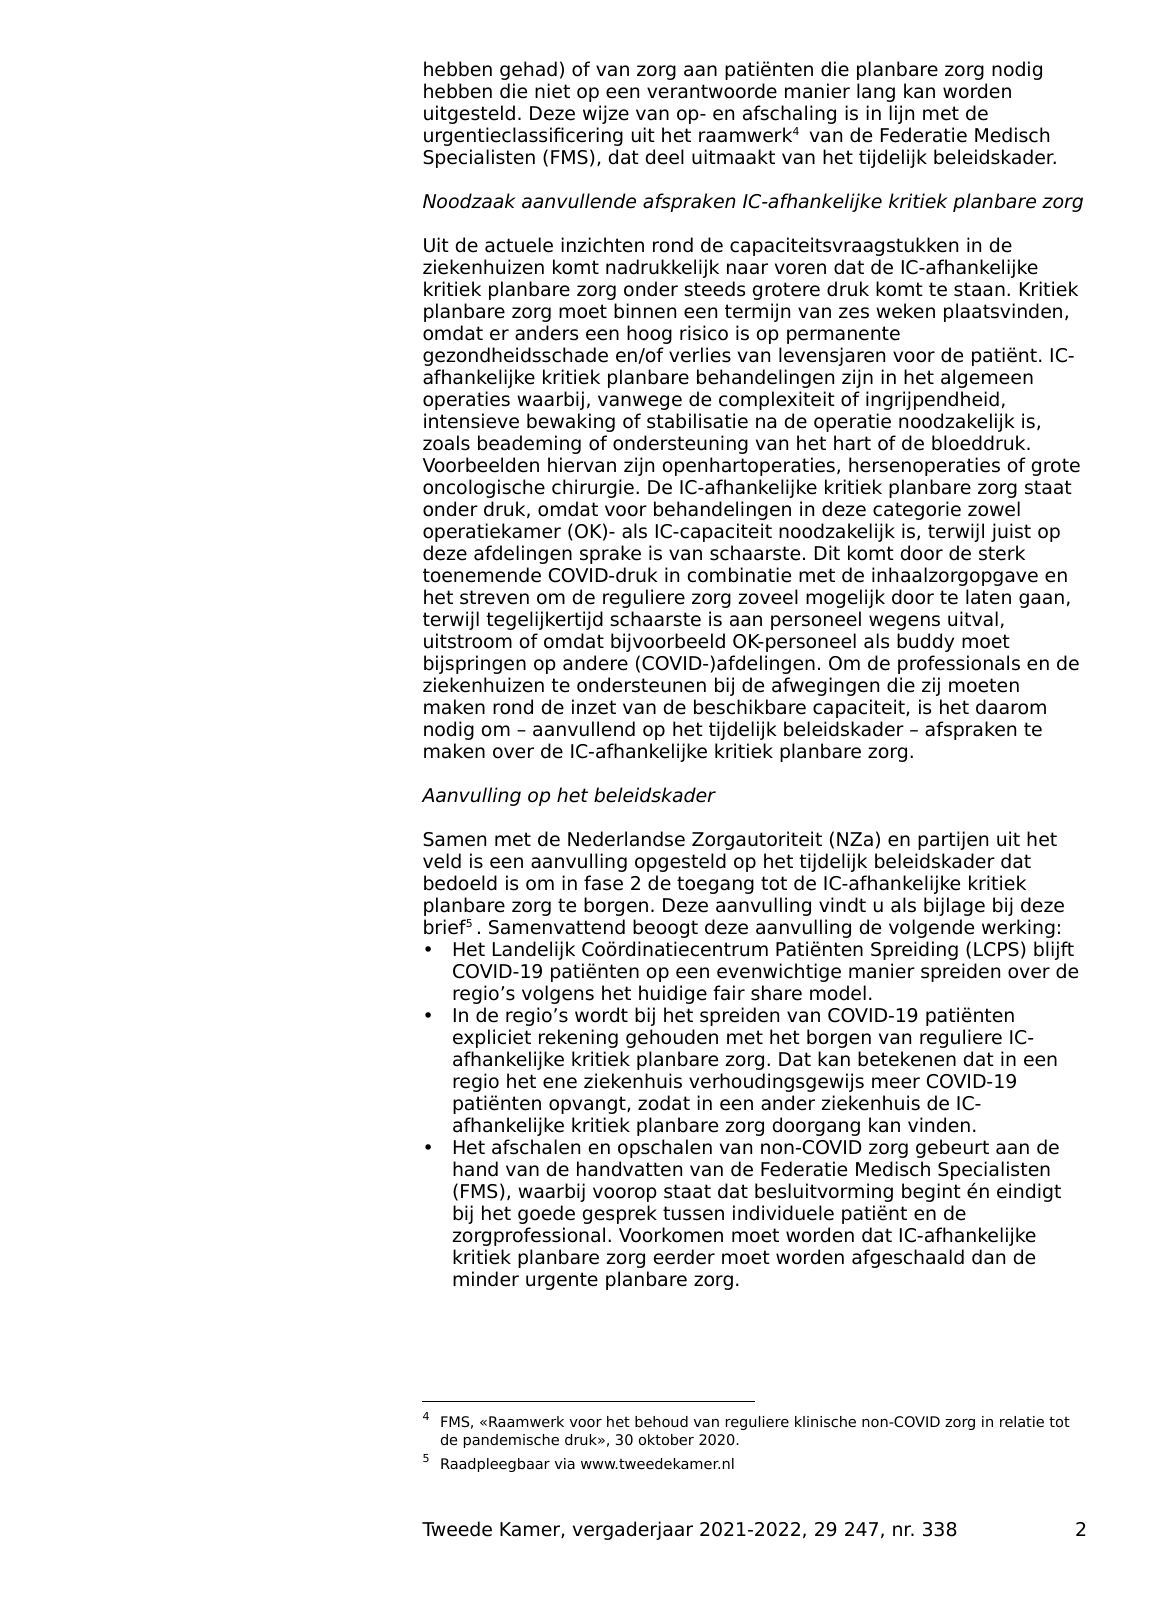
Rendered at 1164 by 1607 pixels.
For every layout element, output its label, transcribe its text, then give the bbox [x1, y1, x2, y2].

text Raadpleegbaar via www.tweedekamer.nl [422, 1452, 1087, 1474]
text • In de regio’s wordt bij het spreiden van COVID-19 patiënten expliciet rekening gehouden met het borgen van reguliere IC-afhankelijke kritiek planbare zorg. Dat kan betekenen dat in een regio het ene ziekenhuis verhoudingsgewijs meer COVID-19 patiënten opvangt, zodat in een ander ziekenhuis de IC-afhankelijke kritiek planbare zorg doorgang kan vinden. [422, 1005, 1087, 1137]
text Samen met de Nederlandse Zorgautoriteit (NZa) en partijen uit het veld is een aanvulling opgesteld op het tijdelijk beleidskader dat bedoeld is om in fase 2 de toegang tot de IC-afhankelijke kritiek planbare zorg te borgen. Deze aanvulling vindt u als bijlage bij deze brief. Samenvattend beoogt deze aanvulling de volgende werking: [422, 829, 1087, 939]
text • Het afschalen en opschalen van non-COVID zorg gebeurt aan de hand van de handvatten van de Federatie Medisch Specialisten (FMS), waarbij voorop staat dat besluitvorming begint én eindigt bij het goede gesprek tussen individuele patiënt en de zorgprofessional. Voorkomen moet worden dat IC-afhankelijke kritiek planbare zorg eerder moet worden afgeschaald dan de minder urgente planbare zorg. [422, 1137, 1087, 1291]
text FMS, «Raamwerk voor het behoud van reguliere klinische non-COVID zorg in relatie tot de pandemische druk», 30 oktober 2020. [422, 1410, 1087, 1449]
subtitle Aanvulling op het beleidskader [422, 785, 1087, 807]
text • Het Landelijk Coördinatiecentrum Patiënten Spreiding (LCPS) blijft COVID-19 patiënten op een evenwichtige manier spreiden over de regio’s volgens het huidige fair share model. [422, 939, 1087, 1005]
subtitle Noodzaak aanvullende afspraken IC-afhankelijke kritiek planbare zorg [422, 191, 1087, 213]
text hebben gehad) of van zorg aan patiënten die planbare zorg nodig hebben die niet op een verantwoorde manier lang kan worden uitgesteld. Deze wijze van op- en afschaling is in lijn met de urgentieclassificering uit het raamwerk van de Federatie Medisch Specialisten (FMS), dat deel uitmaakt van het tijdelijk beleidskader. [422, 59, 1087, 169]
text Uit de actuele inzichten rond de capaciteitsvraagstukken in de ziekenhuizen komt nadrukkelijk naar voren dat de IC-afhankelijke kritiek planbare zorg onder steeds grotere druk komt te staan. Kritiek planbare zorg moet binnen een termijn van zes weken plaatsvinden, omdat er anders een hoog risico is op permanente gezondheidsschade en/of verlies van levensjaren voor de patiënt. IC-afhankelijke kritiek planbare behandelingen zijn in het algemeen operaties waarbij, vanwege de complexiteit of ingrijpendheid, intensieve bewaking of stabilisatie na de operatie noodzakelijk is, zoals beademing of ondersteuning van het hart of de bloeddruk. Voorbeelden hiervan zijn openhartoperaties, hersenoperaties of grote oncologische chirurgie. De IC-afhankelijke kritiek planbare zorg staat onder druk, omdat voor behandelingen in deze categorie zowel operatiekamer (OK)- als IC-capaciteit noodzakelijk is, terwijl juist op deze afdelingen sprake is van schaarste. Dit komt door de sterk toenemende COVID-druk in combinatie met de inhaalzorgopgave en het streven om de reguliere zorg zoveel mogelijk door te laten gaan, terwijl tegelijkertijd schaarste is aan personeel wegens uitval, uitstroom of omdat bijvoorbeeld OK-personeel als buddy moet bijspringen op andere (COVID-)afdelingen. Om de professionals en de ziekenhuizen te ondersteunen bij de afwegingen die zij moeten maken rond de inzet van de beschikbare capaciteit, is het daarom nodig om – aanvullend op het tijdelijk beleidskader – afspraken te maken over de IC-afhankelijke kritiek planbare zorg. [422, 235, 1087, 763]
